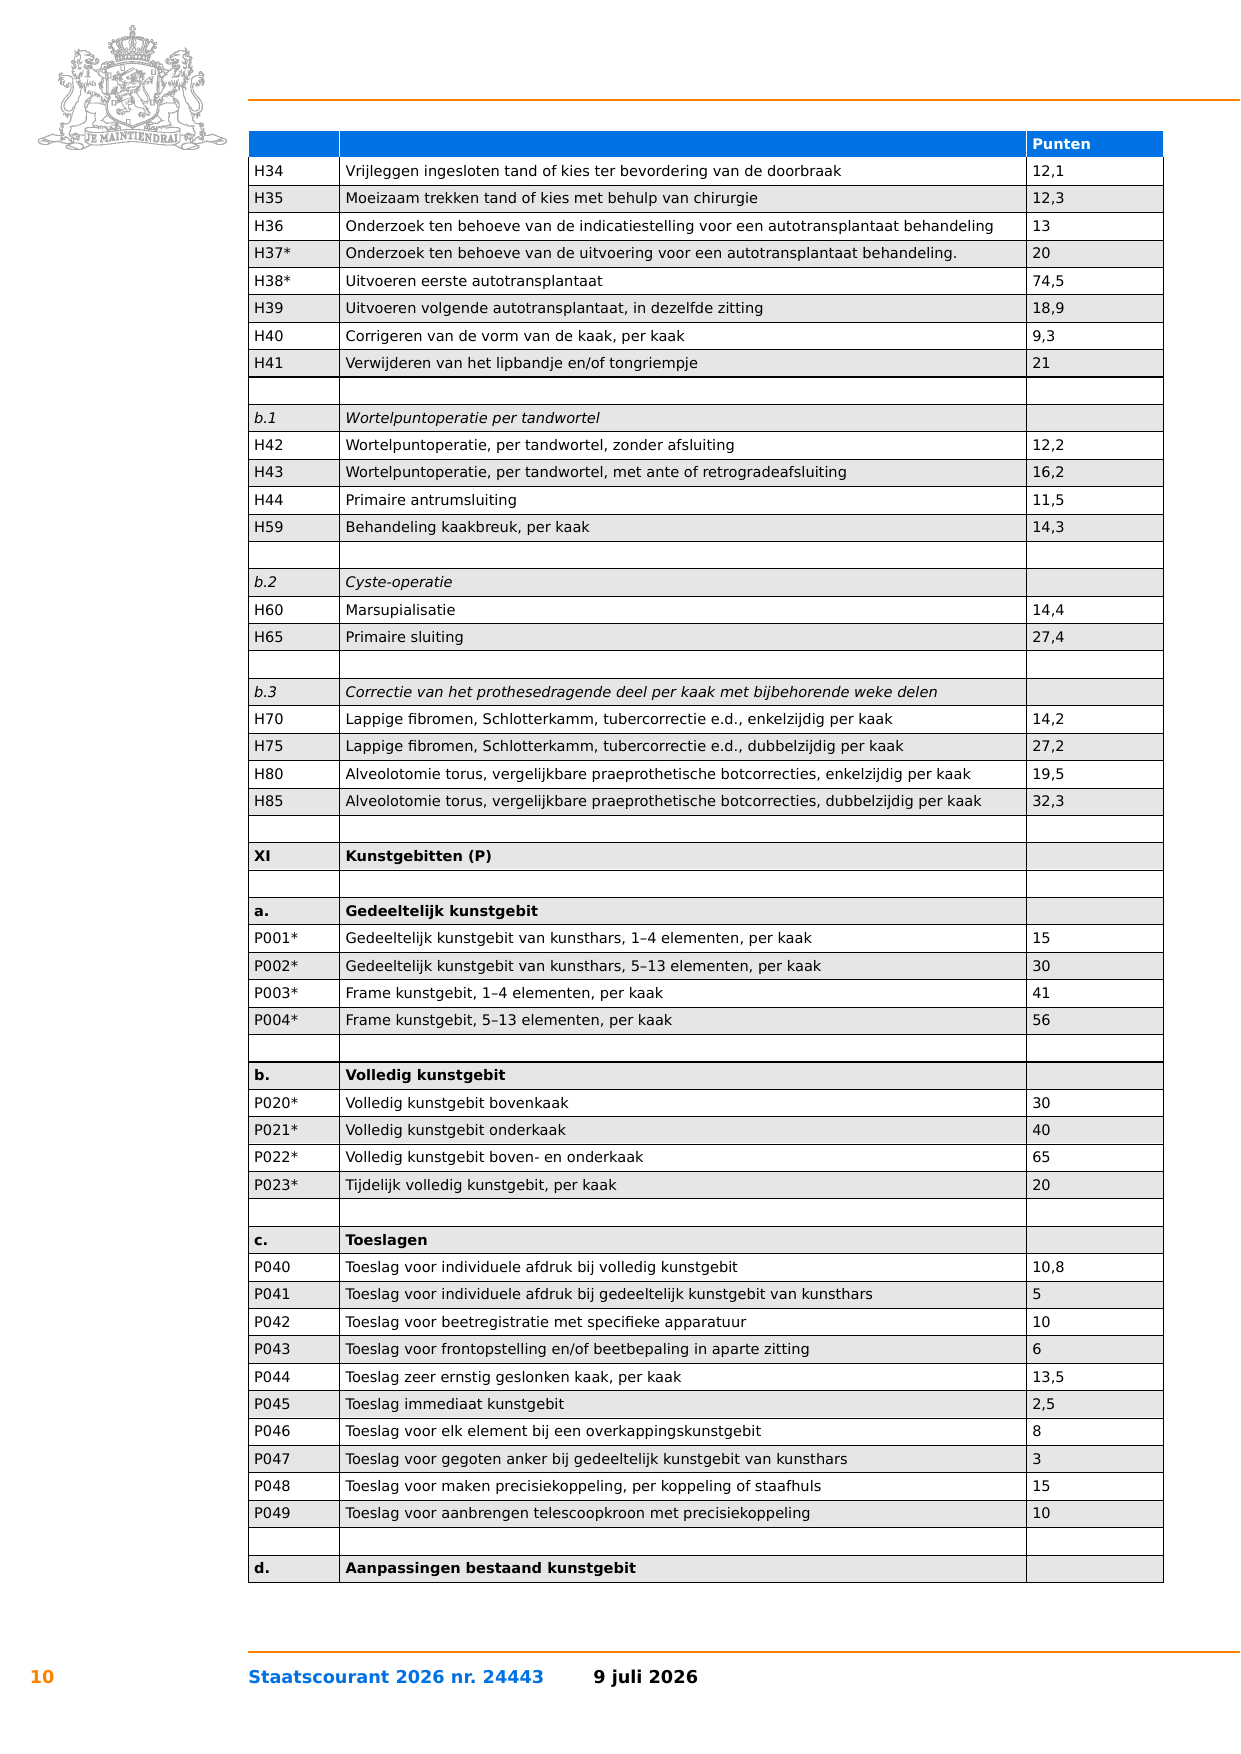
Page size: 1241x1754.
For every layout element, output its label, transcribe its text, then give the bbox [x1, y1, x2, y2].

table_cell 8 [1027, 1419, 1163, 1445]
table_cell Primaire antrumsluiting [340, 487, 1026, 513]
table_cell Volledig kunstgebit onderkaak [340, 1117, 1026, 1143]
table_header Punten [1027, 131, 1163, 157]
table_cell [1027, 1556, 1163, 1582]
table_cell Toeslag voor frontopstelling en/of beetbepaling in aparte zitting [340, 1336, 1026, 1363]
table_cell Lappige fibromen, Schlotterkamm, tubercorrectie e.d., dubbelzijdig per kaak [340, 734, 1026, 760]
table_cell Frame kunstgebit, 5–13 elementen, per kaak [340, 1008, 1026, 1034]
table_cell H85 [249, 789, 339, 815]
table_cell Uitvoeren eerste autotransplantaat [340, 268, 1026, 294]
table_cell P040 [249, 1254, 339, 1281]
table_cell [1027, 378, 1163, 404]
table_cell 30 [1027, 1090, 1163, 1116]
table_cell H43 [249, 460, 339, 486]
table_cell 21 [1027, 350, 1163, 376]
table_cell [340, 816, 1026, 842]
table_cell [249, 1528, 339, 1554]
table_cell P020* [249, 1090, 339, 1116]
table_cell Volledig kunstgebit boven- en onderkaak [340, 1145, 1026, 1171]
table_cell [340, 1528, 1026, 1554]
table_cell 41 [1027, 980, 1163, 1007]
table_cell Toeslagen [340, 1227, 1026, 1253]
table_cell [1027, 1528, 1163, 1554]
table_cell H70 [249, 706, 339, 733]
table_cell Wortelpuntoperatie per tandwortel [340, 405, 1026, 431]
table_cell Alveolotomie torus, vergelijkbare praeprothetische botcorrecties, enkelzijdig per kaak [340, 761, 1026, 787]
table_cell 20 [1027, 1172, 1163, 1198]
table_cell Gedeeltelijk kunstgebit van kunsthars, 1–4 elementen, per kaak [340, 925, 1026, 952]
table_cell P045 [249, 1391, 339, 1417]
table_cell P046 [249, 1419, 339, 1445]
table_cell Uitvoeren volgende autotransplantaat, in dezelfde zitting [340, 295, 1026, 322]
table_cell Volledig kunstgebit [340, 1063, 1026, 1089]
table_cell P023* [249, 1172, 339, 1198]
table_cell P048 [249, 1473, 339, 1500]
table_cell 13,5 [1027, 1364, 1163, 1390]
table_cell b.3 [249, 679, 339, 705]
table_cell P049 [249, 1501, 339, 1527]
table_cell Toeslag immediaat kunstgebit [340, 1391, 1026, 1417]
table_cell [1027, 816, 1163, 842]
table_cell 11,5 [1027, 487, 1163, 513]
table_cell [1027, 679, 1163, 705]
table_cell Verwijderen van het lipbandje en/of tongriempje [340, 350, 1026, 376]
table_cell Toeslag voor individuele afdruk bij gedeeltelijk kunstgebit van kunsthars [340, 1282, 1026, 1308]
table_cell 12,2 [1027, 432, 1163, 459]
table_cell 2,5 [1027, 1391, 1163, 1417]
table_cell P047 [249, 1446, 339, 1472]
table_cell Wortelpuntoperatie, per tandwortel, zonder afsluiting [340, 432, 1026, 459]
table_cell Lappige fibromen, Schlotterkamm, tubercorrectie e.d., enkelzijdig per kaak [340, 706, 1026, 733]
picture [38, 25, 227, 150]
table_cell 14,4 [1027, 597, 1163, 623]
table_cell [249, 816, 339, 842]
table_cell 10,8 [1027, 1254, 1163, 1281]
table_cell P003* [249, 980, 339, 1007]
table_cell Onderzoek ten behoeve van de indicatiestelling voor een autotransplantaat behandeling [340, 213, 1026, 239]
table_cell 14,2 [1027, 706, 1163, 733]
table_cell 6 [1027, 1336, 1163, 1363]
table_cell H34 [249, 158, 339, 185]
table_cell Alveolotomie torus, vergelijkbare praeprothetische botcorrecties, dubbelzijdig per kaak [340, 789, 1026, 815]
table_cell Onderzoek ten behoeve van de uitvoering voor een autotransplantaat behandeling. [340, 241, 1026, 267]
table_cell [340, 378, 1026, 404]
table_cell Primaire sluiting [340, 624, 1026, 650]
table_cell H59 [249, 515, 339, 541]
table_cell 32,3 [1027, 789, 1163, 815]
table_cell 20 [1027, 241, 1163, 267]
table_cell XI [249, 843, 339, 869]
table_cell b. [249, 1063, 339, 1089]
table_cell H38* [249, 268, 339, 294]
table_cell H60 [249, 597, 339, 623]
table_cell Vrijleggen ingesloten tand of kies ter bevordering van de doorbraak [340, 158, 1026, 185]
table_cell [1027, 1227, 1163, 1253]
table_cell P001* [249, 925, 339, 952]
table_cell 10 [1027, 1309, 1163, 1335]
table_cell Marsupialisatie [340, 597, 1026, 623]
table_cell 30 [1027, 953, 1163, 979]
table_cell H37* [249, 241, 339, 267]
table_cell Frame kunstgebit, 1–4 elementen, per kaak [340, 980, 1026, 1007]
table_cell 12,3 [1027, 186, 1163, 212]
table_cell [1027, 569, 1163, 596]
table_cell P002* [249, 953, 339, 979]
table_cell a. [249, 898, 339, 924]
table_cell Gedeeltelijk kunstgebit van kunsthars, 5–13 elementen, per kaak [340, 953, 1026, 979]
table_cell Tijdelijk volledig kunstgebit, per kaak [340, 1172, 1026, 1198]
table_cell [1027, 843, 1163, 869]
table_cell 19,5 [1027, 761, 1163, 787]
table_cell 18,9 [1027, 295, 1163, 322]
table_cell 12,1 [1027, 158, 1163, 185]
table_cell 15 [1027, 925, 1163, 952]
table_cell P021* [249, 1117, 339, 1143]
table_cell Volledig kunstgebit bovenkaak [340, 1090, 1026, 1116]
table_cell Kunstgebitten (P) [340, 843, 1026, 869]
table_cell [1027, 651, 1163, 678]
table_cell [1027, 898, 1163, 924]
table_cell Toeslag voor aanbrengen telescoopkroon met precisiekoppeling [340, 1501, 1026, 1527]
table_cell 9,3 [1027, 323, 1163, 349]
table_cell P044 [249, 1364, 339, 1390]
table_cell Toeslag voor elk element bij een overkappingskunstgebit [340, 1419, 1026, 1445]
table_cell c. [249, 1227, 339, 1253]
table_cell Toeslag zeer ernstig geslonken kaak, per kaak [340, 1364, 1026, 1390]
table_cell P041 [249, 1282, 339, 1308]
table_cell Aanpassingen bestaand kunstgebit [340, 1556, 1026, 1582]
table_cell [1027, 1035, 1163, 1061]
table_cell Toeslag voor individuele afdruk bij volledig kunstgebit [340, 1254, 1026, 1281]
table_cell Toeslag voor maken precisiekoppeling, per koppeling of staafhuls [340, 1473, 1026, 1500]
table_cell [340, 651, 1026, 678]
table_cell [340, 871, 1026, 897]
table_cell Correctie van het prothesedragende deel per kaak met bijbehorende weke delen [340, 679, 1026, 705]
table_cell b.2 [249, 569, 339, 596]
table_cell H35 [249, 186, 339, 212]
table_cell [249, 1035, 339, 1061]
table_cell Toeslag voor gegoten anker bij gedeeltelijk kunstgebit van kunsthars [340, 1446, 1026, 1472]
table_cell H80 [249, 761, 339, 787]
table_cell 56 [1027, 1008, 1163, 1034]
table_cell Wortelpuntoperatie, per tandwortel, met ante of retrogradeafsluiting [340, 460, 1026, 486]
table_cell d. [249, 1556, 339, 1582]
table_cell H40 [249, 323, 339, 349]
table_cell [340, 542, 1026, 568]
table_cell Moeizaam trekken tand of kies met behulp van chirurgie [340, 186, 1026, 212]
table_cell 40 [1027, 1117, 1163, 1143]
table_cell [249, 651, 339, 678]
table_cell Cyste-operatie [340, 569, 1026, 596]
table_cell 3 [1027, 1446, 1163, 1472]
table_cell H65 [249, 624, 339, 650]
table_cell 13 [1027, 213, 1163, 239]
table_cell 15 [1027, 1473, 1163, 1500]
table_cell 10 [1027, 1501, 1163, 1527]
table_cell [249, 1199, 339, 1226]
table_cell H36 [249, 213, 339, 239]
table_cell [1027, 405, 1163, 431]
table_cell [1027, 1199, 1163, 1226]
table_header [340, 131, 1026, 157]
table_cell 5 [1027, 1282, 1163, 1308]
table_header [249, 131, 339, 157]
table_cell [340, 1199, 1026, 1226]
table_cell P004* [249, 1008, 339, 1034]
table_cell H75 [249, 734, 339, 760]
table_cell b.1 [249, 405, 339, 431]
table_cell 65 [1027, 1145, 1163, 1171]
table_cell [1027, 542, 1163, 568]
table_cell 16,2 [1027, 460, 1163, 486]
table_cell H39 [249, 295, 339, 322]
table_cell [340, 1035, 1026, 1061]
table_cell H41 [249, 350, 339, 376]
table_cell [249, 378, 339, 404]
table_cell [249, 871, 339, 897]
table_cell 14,3 [1027, 515, 1163, 541]
table_cell [249, 542, 339, 568]
table_cell H44 [249, 487, 339, 513]
table_cell 74,5 [1027, 268, 1163, 294]
table_cell 27,4 [1027, 624, 1163, 650]
table_cell P022* [249, 1145, 339, 1171]
table_cell Toeslag voor beetregistratie met specifieke apparatuur [340, 1309, 1026, 1335]
table_cell H42 [249, 432, 339, 459]
table_cell [1027, 871, 1163, 897]
table_cell Gedeeltelijk kunstgebit [340, 898, 1026, 924]
table_cell [1027, 1063, 1163, 1089]
table_cell Corrigeren van de vorm van de kaak, per kaak [340, 323, 1026, 349]
table_cell 27,2 [1027, 734, 1163, 760]
table_cell Behandeling kaakbreuk, per kaak [340, 515, 1026, 541]
table_cell P043 [249, 1336, 339, 1363]
table_cell P042 [249, 1309, 339, 1335]
